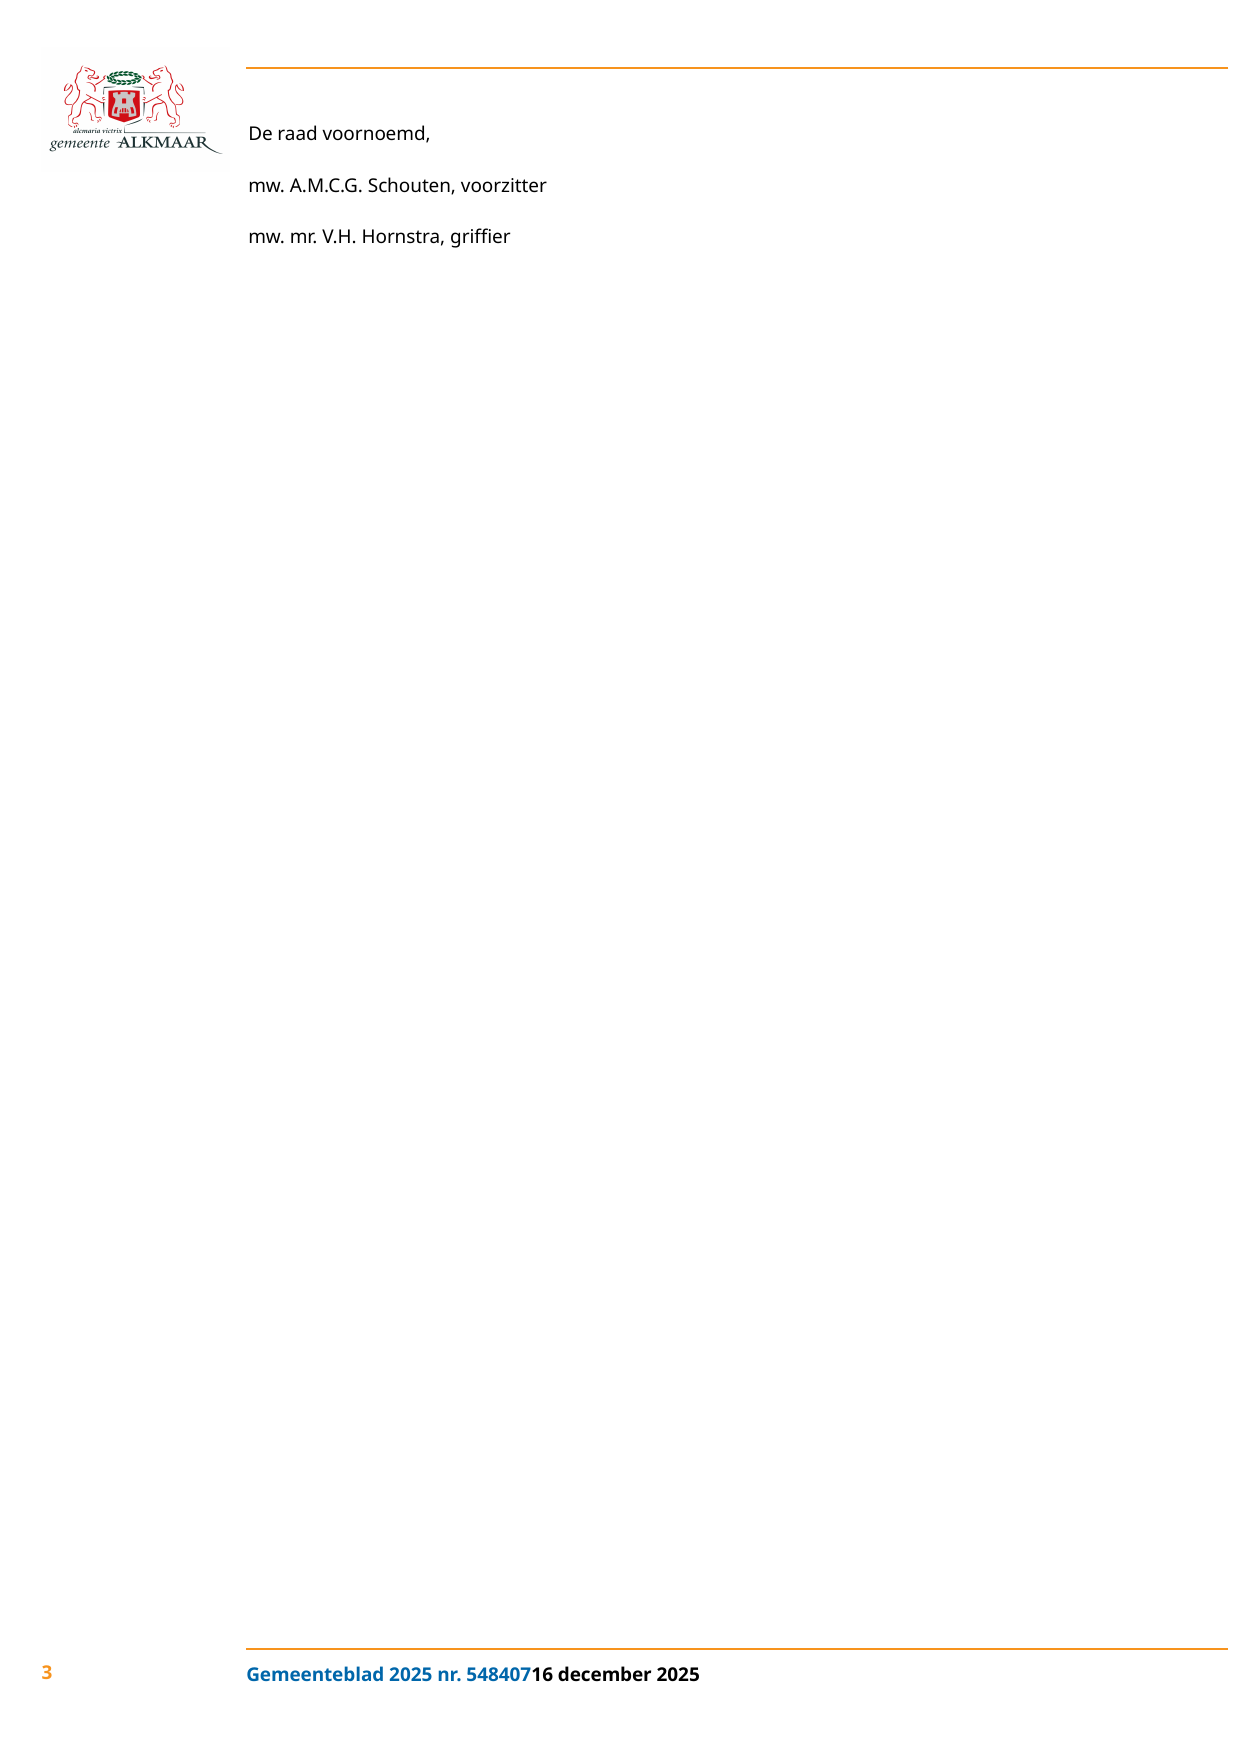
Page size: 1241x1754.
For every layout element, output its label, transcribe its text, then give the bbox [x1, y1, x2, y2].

text De raad voornoemd, [248, 121, 1152, 146]
text mw. mr. V.H. Hornstra, griffier [248, 223, 1152, 249]
picture [41, 47, 231, 172]
text mw. A.M.C.G. Schouten, voorzitter [248, 172, 1152, 198]
